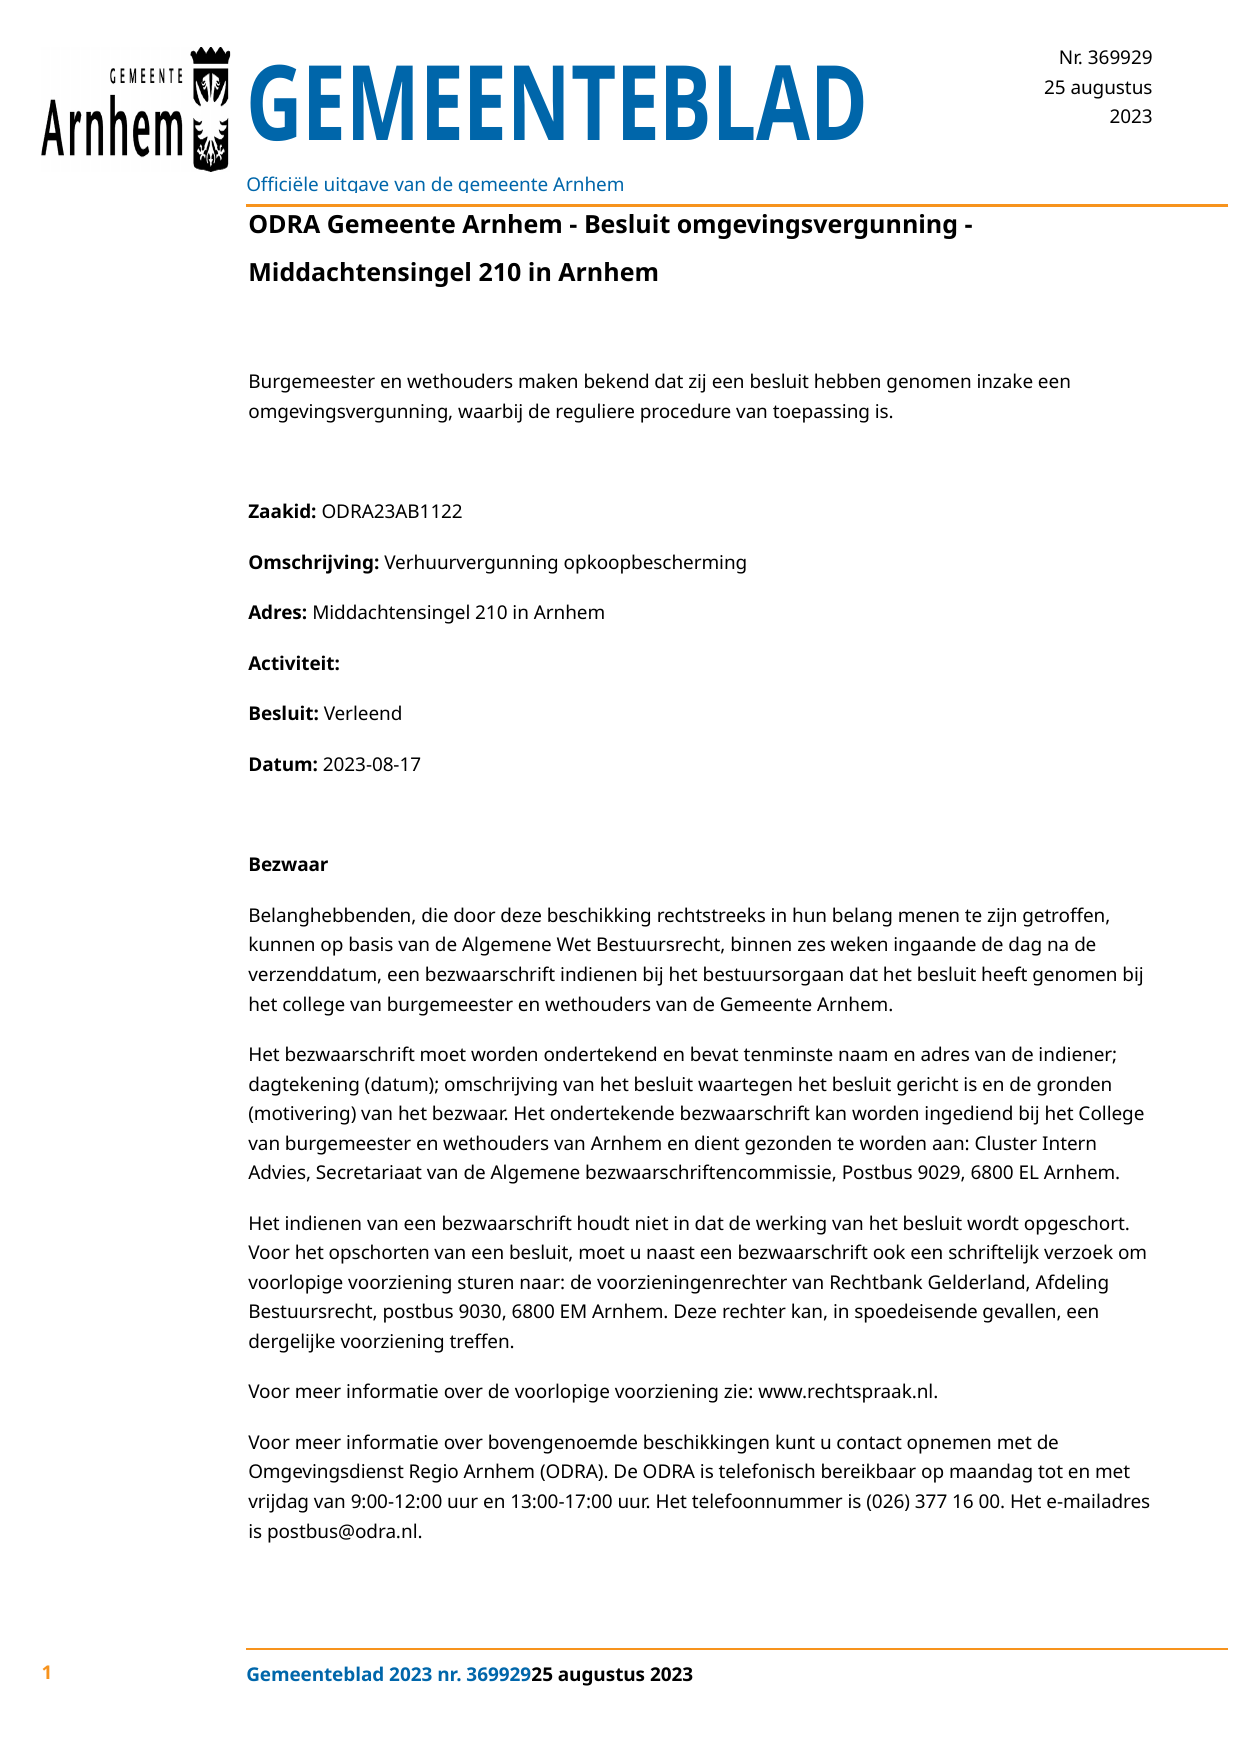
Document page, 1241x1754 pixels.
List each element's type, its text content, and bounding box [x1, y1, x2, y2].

text Voor meer informatie over de voorlopige voorziening zie: www.rechtspraak.nl. [248, 1379, 1152, 1404]
text Zaakid: ODRA23AB1122 [248, 499, 1152, 524]
text ODRA Gemeente Arnhem - Besluit omgevingsvergunning - Middachtensingel 210 in Arnhem [248, 207, 1152, 288]
text Het indienen van een bezwaarschrift houdt niet in dat de werking van het besluit wordt opgeschort. Voor het opschorten van een besluit, moet u naast een bezwaarschrift ook een schriftelijk verzoek om voorlopige voorziening sturen naar: de voorzieningenrechter van Rechtbank Gelderland, Afdeling Bestuursrecht, postbus 9030, 6800 EM Arnhem. Deze rechter kan, in spoedeisende gevallen, een dergelijke voorziening treffen. [248, 1210, 1152, 1354]
text Adres: Middachtensingel 210 in Arnhem [248, 599, 1152, 625]
text Voor meer informatie over bovengenoemde beschikkingen kunt u contact opnemen met de Omgevingsdienst Regio Arnhem (ODRA). De ODRA is telefonisch bereikbaar op maandag tot en met vrijdag van 9:00-12:00 uur en 13:00-17:00 uur. Het telefoonnummer is (026) 377 16 00. Het e-mailadres is postbus@odra.nl. [248, 1429, 1152, 1544]
text Het bezwaarschrift moet worden ondertekend en bevat tenminste naam en adres van de indiener; dagtekening (datum); omschrijving van het besluit waartegen het besluit gericht is en de gronden (motivering) van het bezwaar. Het ondertekende bezwaarschrift kan worden ingediend bij het College van burgemeester en wethouders van Arnhem en dient gezonden te worden aan: Cluster Intern Advies, Secretariaat van de Algemene bezwaarschriftencommissie, Postbus 9029, 6800 EL Arnhem. [248, 1041, 1152, 1185]
text Burgemeester en wethouders maken bekend dat zij een besluit hebben genomen inzake een omgevingsvergunning, waarbij de reguliere procedure van toepassing is. [248, 368, 1152, 424]
picture [41, 47, 231, 172]
text Belanghebbenden, die door deze beschikking rechtstreeks in hun belang menen te zijn getroffen, kunnen op basis van de Algemene Wet Bestuursrecht, binnen zes weken ingaande de dag na de verzenddatum, een bezwaarschrift indienen bij het bestuursorgaan dat het besluit heeft genomen bij het college van burgemeester en wethouders van de Gemeente Arnhem. [248, 902, 1152, 1017]
text Omschrijving: Verhuurvergunning opkoopbescherming [248, 549, 1152, 575]
text Bezwaar [248, 852, 1152, 877]
text Activiteit: [248, 650, 1152, 676]
text Besluit: Verleend [248, 700, 1152, 726]
text Datum: 2023-08-17 [248, 751, 1152, 777]
